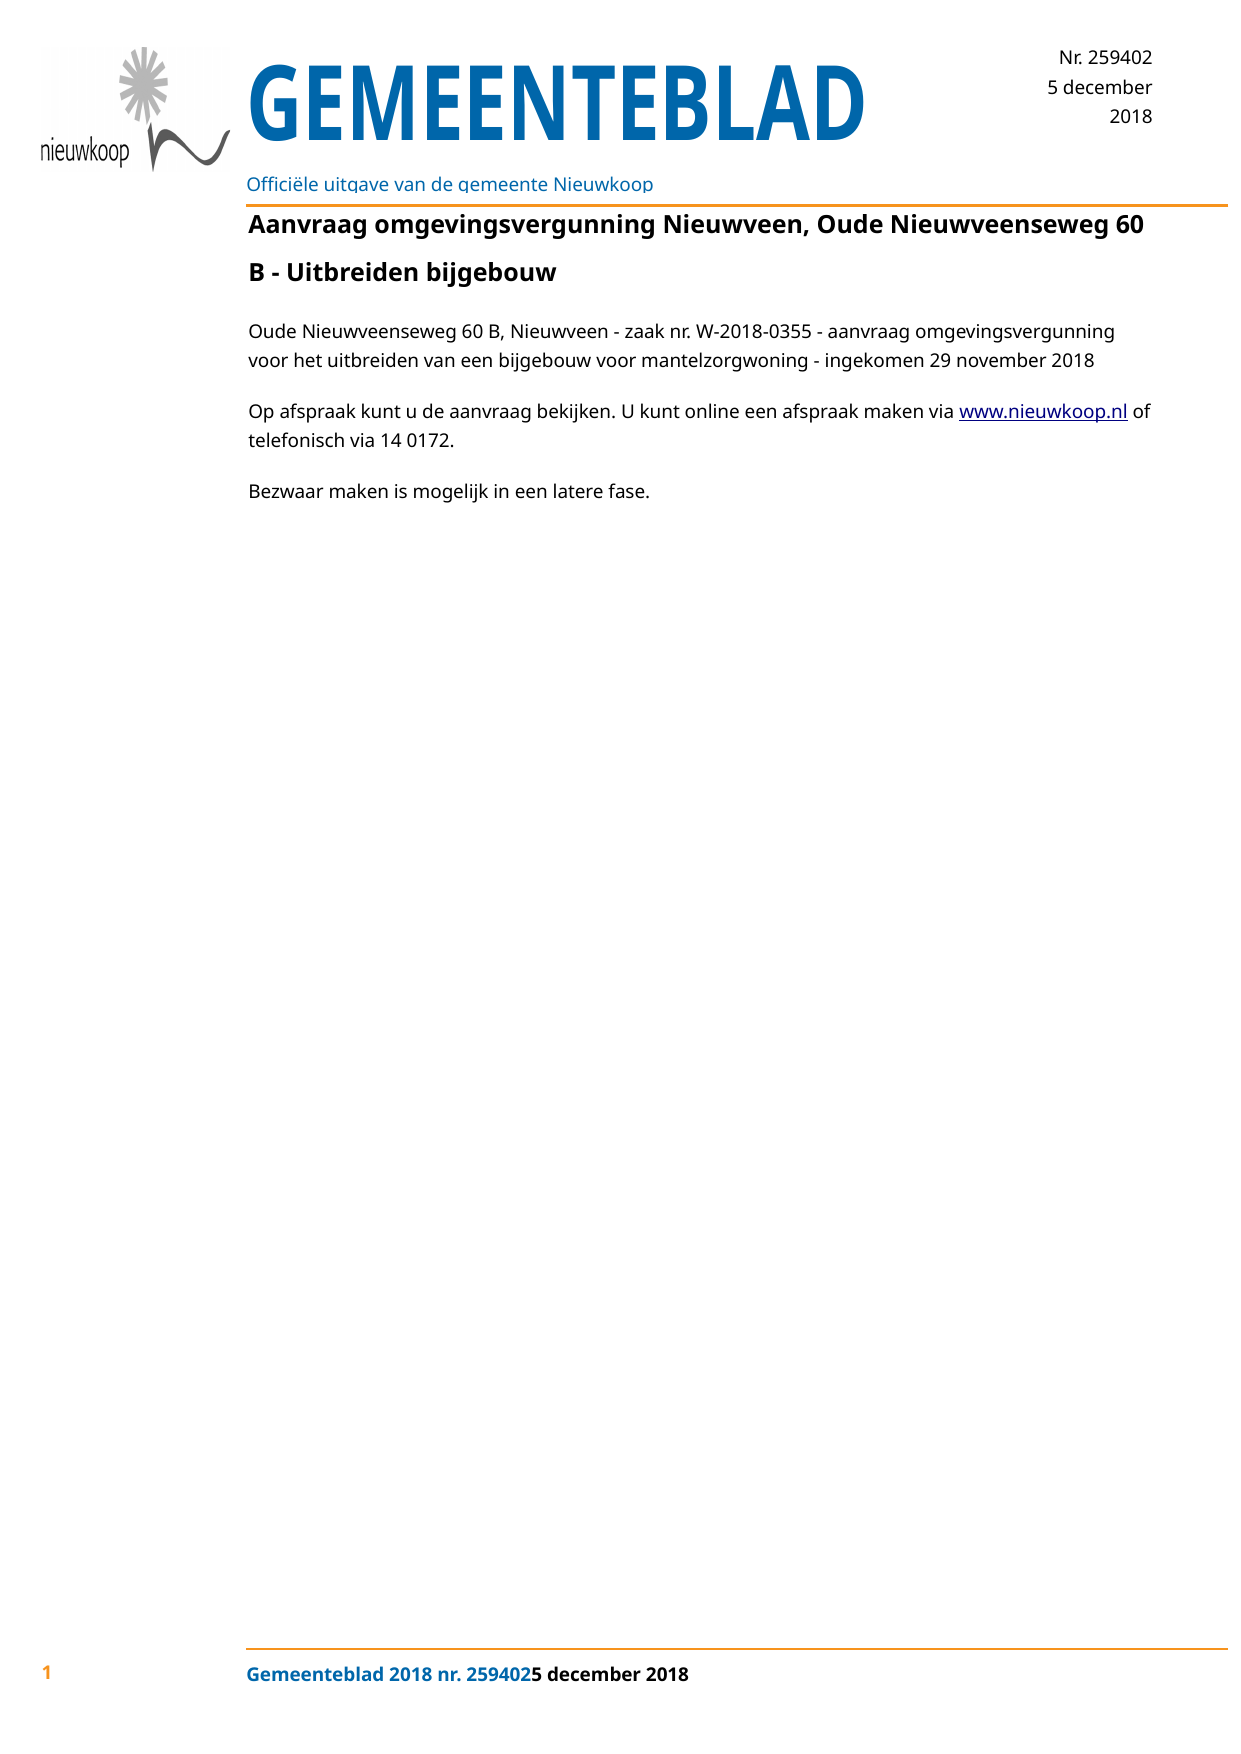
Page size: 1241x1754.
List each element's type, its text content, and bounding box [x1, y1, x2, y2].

text Oude Nieuwveenseweg 60 B, Nieuwveen - zaak nr. W-2018-0355 - aanvraag omgevingsvergunning voor het uitbreiden van een bijgebouw voor mantelzorgwoning - ingekomen 29 november 2018 [248, 318, 1152, 373]
text Bezwaar maken is mogelijk in een latere fase. [248, 478, 1152, 504]
text Aanvraag omgevingsvergunning Nieuwveen, Oude Nieuwveenseweg 60 B - Uitbreiden bijgebouw [248, 207, 1152, 288]
text Op afspraak kunt u de aanvraag bekijken. U kunt online een afspraak maken via www.nieuwkoop.nl of telefonisch via 14 0172. [248, 398, 1152, 453]
picture [41, 47, 231, 172]
